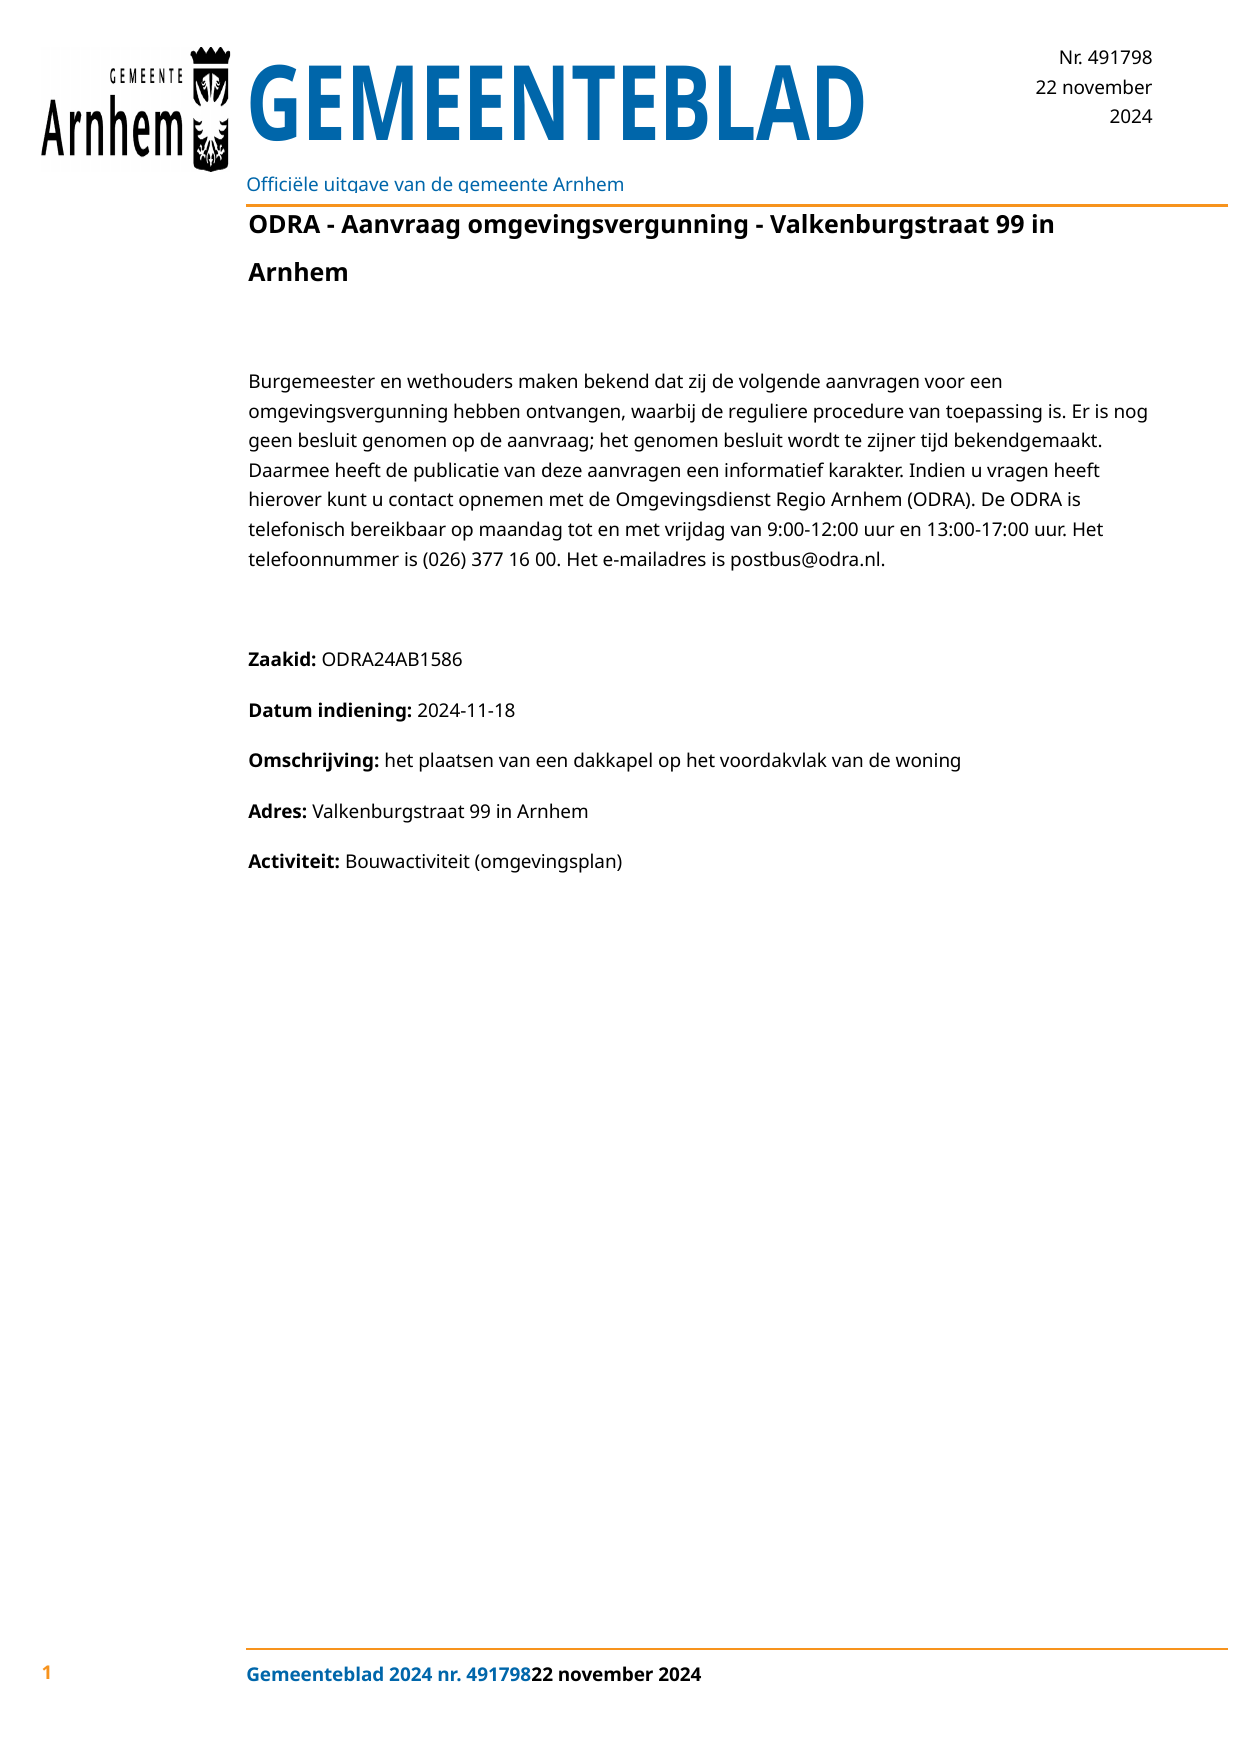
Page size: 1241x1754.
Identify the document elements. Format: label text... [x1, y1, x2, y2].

text Activiteit: Bouwactiviteit (omgevingsplan) [248, 848, 1152, 874]
text Zaakid: ODRA24AB1586 [248, 647, 1152, 672]
picture [41, 47, 231, 172]
text Adres: Valkenburgstraat 99 in Arnhem [248, 798, 1152, 824]
text ODRA - Aanvraag omgevingsvergunning - Valkenburgstraat 99 in Arnhem [248, 207, 1152, 288]
text Burgemeester en wethouders maken bekend dat zij de volgende aanvragen voor een omgevingsvergunning hebben ontvangen, waarbij de reguliere procedure van toepassing is. Er is nog geen besluit genomen op de aanvraag; het genomen besluit wordt te zijner tijd bekendgemaakt. Daarmee heeft de publicatie van deze aanvragen een informatief karakter. Indien u vragen heeft hierover kunt u contact opnemen met de Omgevingsdienst Regio Arnhem (ODRA). De ODRA is telefonisch bereikbaar op maandag tot en met vrijdag van 9:00-12:00 uur en 13:00-17:00 uur. Het telefoonnummer is (026) 377 16 00. Het e-mailadres is postbus@odra.nl. [248, 368, 1152, 572]
text Omschrijving: het plaatsen van een dakkapel op het voordakvlak van de woning [248, 747, 1152, 773]
text Datum indiening: 2024-11-18 [248, 697, 1152, 723]
